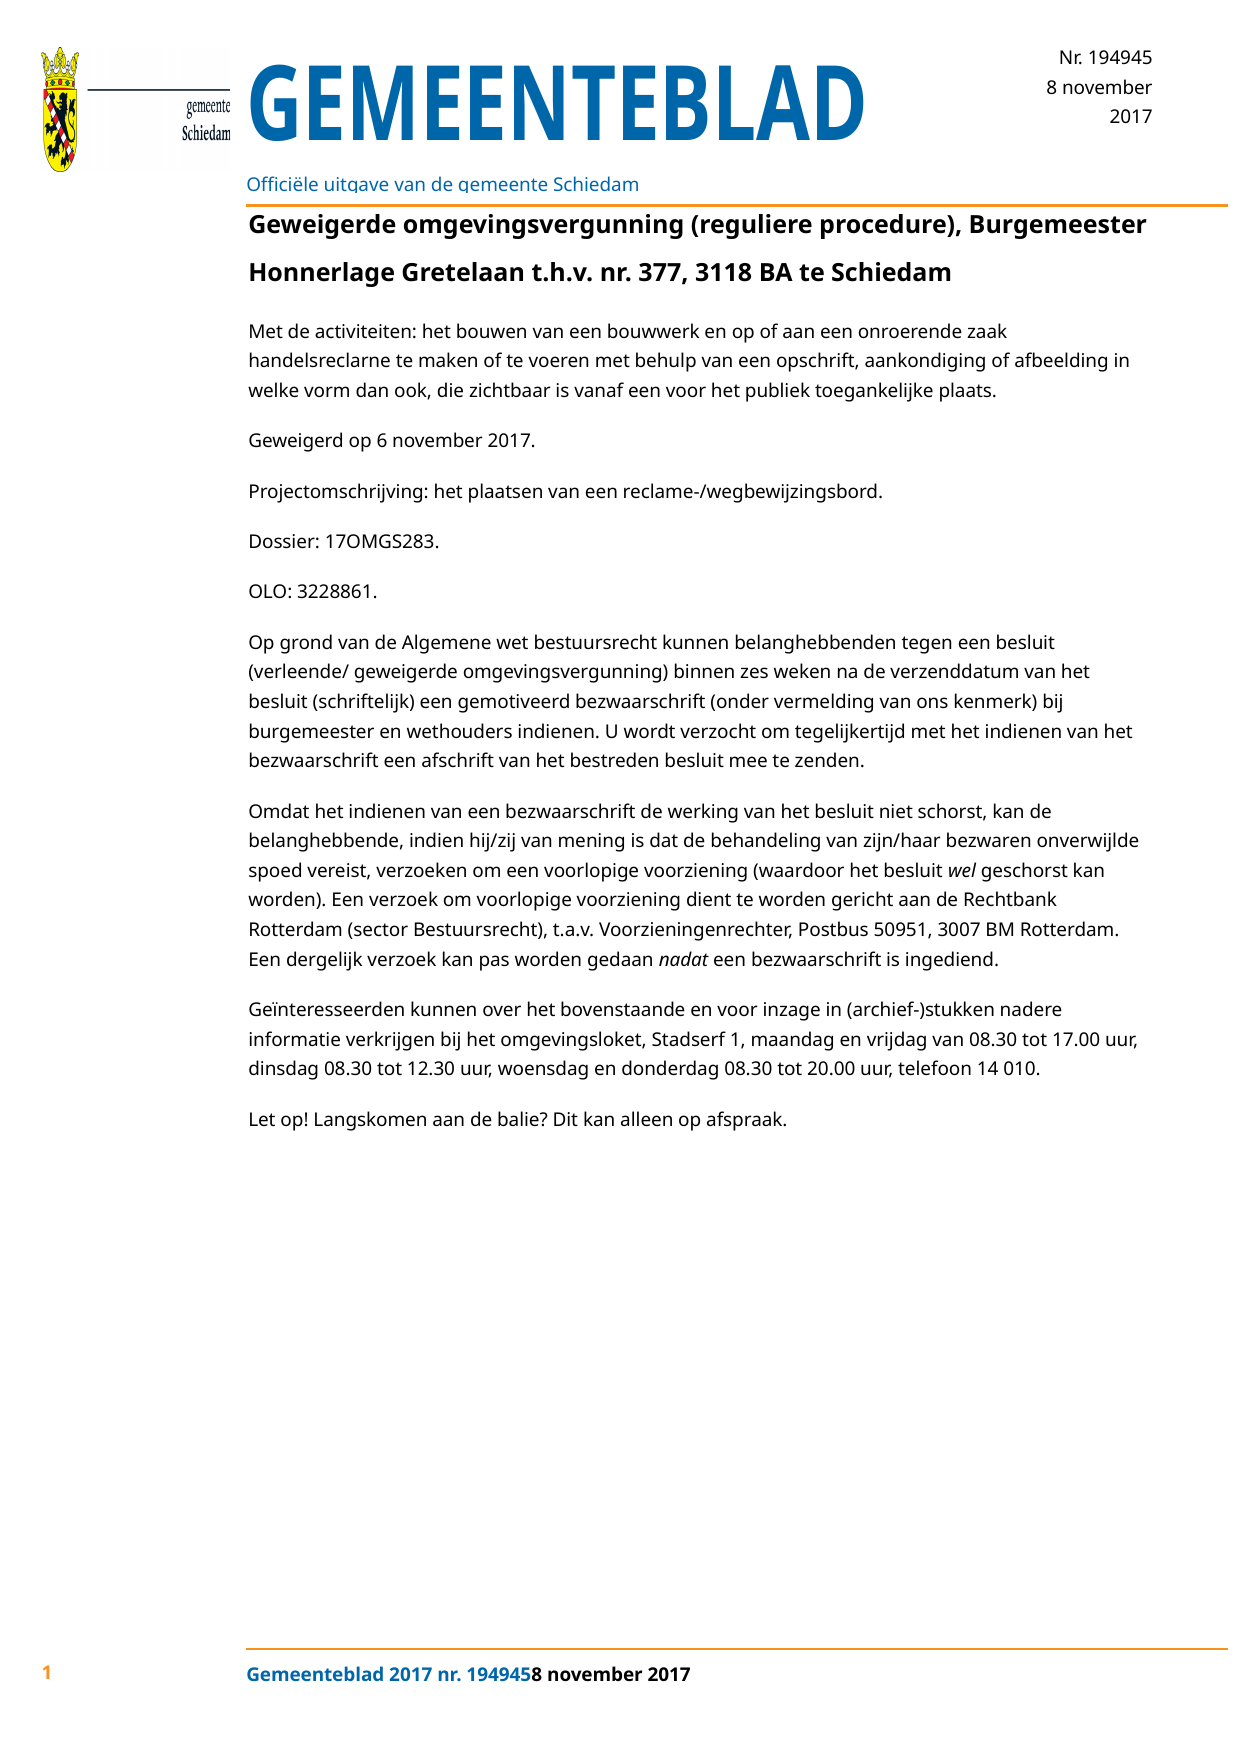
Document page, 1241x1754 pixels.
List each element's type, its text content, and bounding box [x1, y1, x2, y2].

text Op grond van de Algemene wet bestuursrecht kunnen belanghebbenden tegen een besluit (verleende/ geweigerde omgevingsvergunning) binnen zes weken na de verzenddatum van het besluit (schriftelijk) een gemotiveerd bezwaarschrift (onder vermelding van ons kenmerk) bij burgemeester en wethouders indienen. U wordt verzocht om tegelijkertijd met het indienen van het bezwaarschrift een afschrift van het bestreden besluit mee te zenden. [248, 629, 1152, 773]
text Projectomschrijving: het plaatsen van een reclame-/wegbewijzingsbord. [248, 478, 1152, 504]
text Dossier: 17OMGS283. [248, 528, 1152, 554]
picture [41, 47, 231, 172]
text Geweigerde omgevingsvergunning (reguliere procedure), Burgemeester Honnerlage Gretelaan t.h.v. nr. 377, 3118 BA te Schiedam [248, 207, 1152, 288]
text Omdat het indienen van een bezwaarschrift de werking van het besluit niet schorst, kan de belanghebbende, indien hij/zij van mening is dat de behandeling van zijn/haar bezwaren onverwijlde spoed vereist, verzoeken om een voorlopige voorziening (waardoor het besluit wel geschorst kan worden). Een verzoek om voorlopige voorziening dient te worden gericht aan de Rechtbank Rotterdam (sector Bestuursrecht), t.a.v. Voorzieningenrechter, Postbus 50951, 3007 BM Rotterdam. Een dergelijk verzoek kan pas worden gedaan nadat een bezwaarschrift is ingediend. [248, 798, 1152, 972]
text Met de activiteiten: het bouwen van een bouwwerk en op of aan een onroerende zaak handelsreclarne te maken of te voeren met behulp van een opschrift, aankondiging of afbeelding in welke vorm dan ook, die zichtbaar is vanaf een voor het publiek toegankelijke plaats. [248, 318, 1152, 403]
text OLO: 3228861. [248, 579, 1152, 604]
text Geïnteresseerden kunnen over het bovenstaande en voor inzage in (archief-)stukken nadere informatie verkrijgen bij het omgevingsloket, Stadserf 1, maandag en vrijdag van 08.30 tot 17.00 uur, dinsdag 08.30 tot 12.30 uur, woensdag en donderdag 08.30 tot 20.00 uur, telefoon 14 010. [248, 996, 1152, 1081]
text Geweigerd op 6 november 2017. [248, 427, 1152, 453]
text Let op! Langskomen aan de balie? Dit kan alleen op afspraak. [248, 1106, 1152, 1132]
